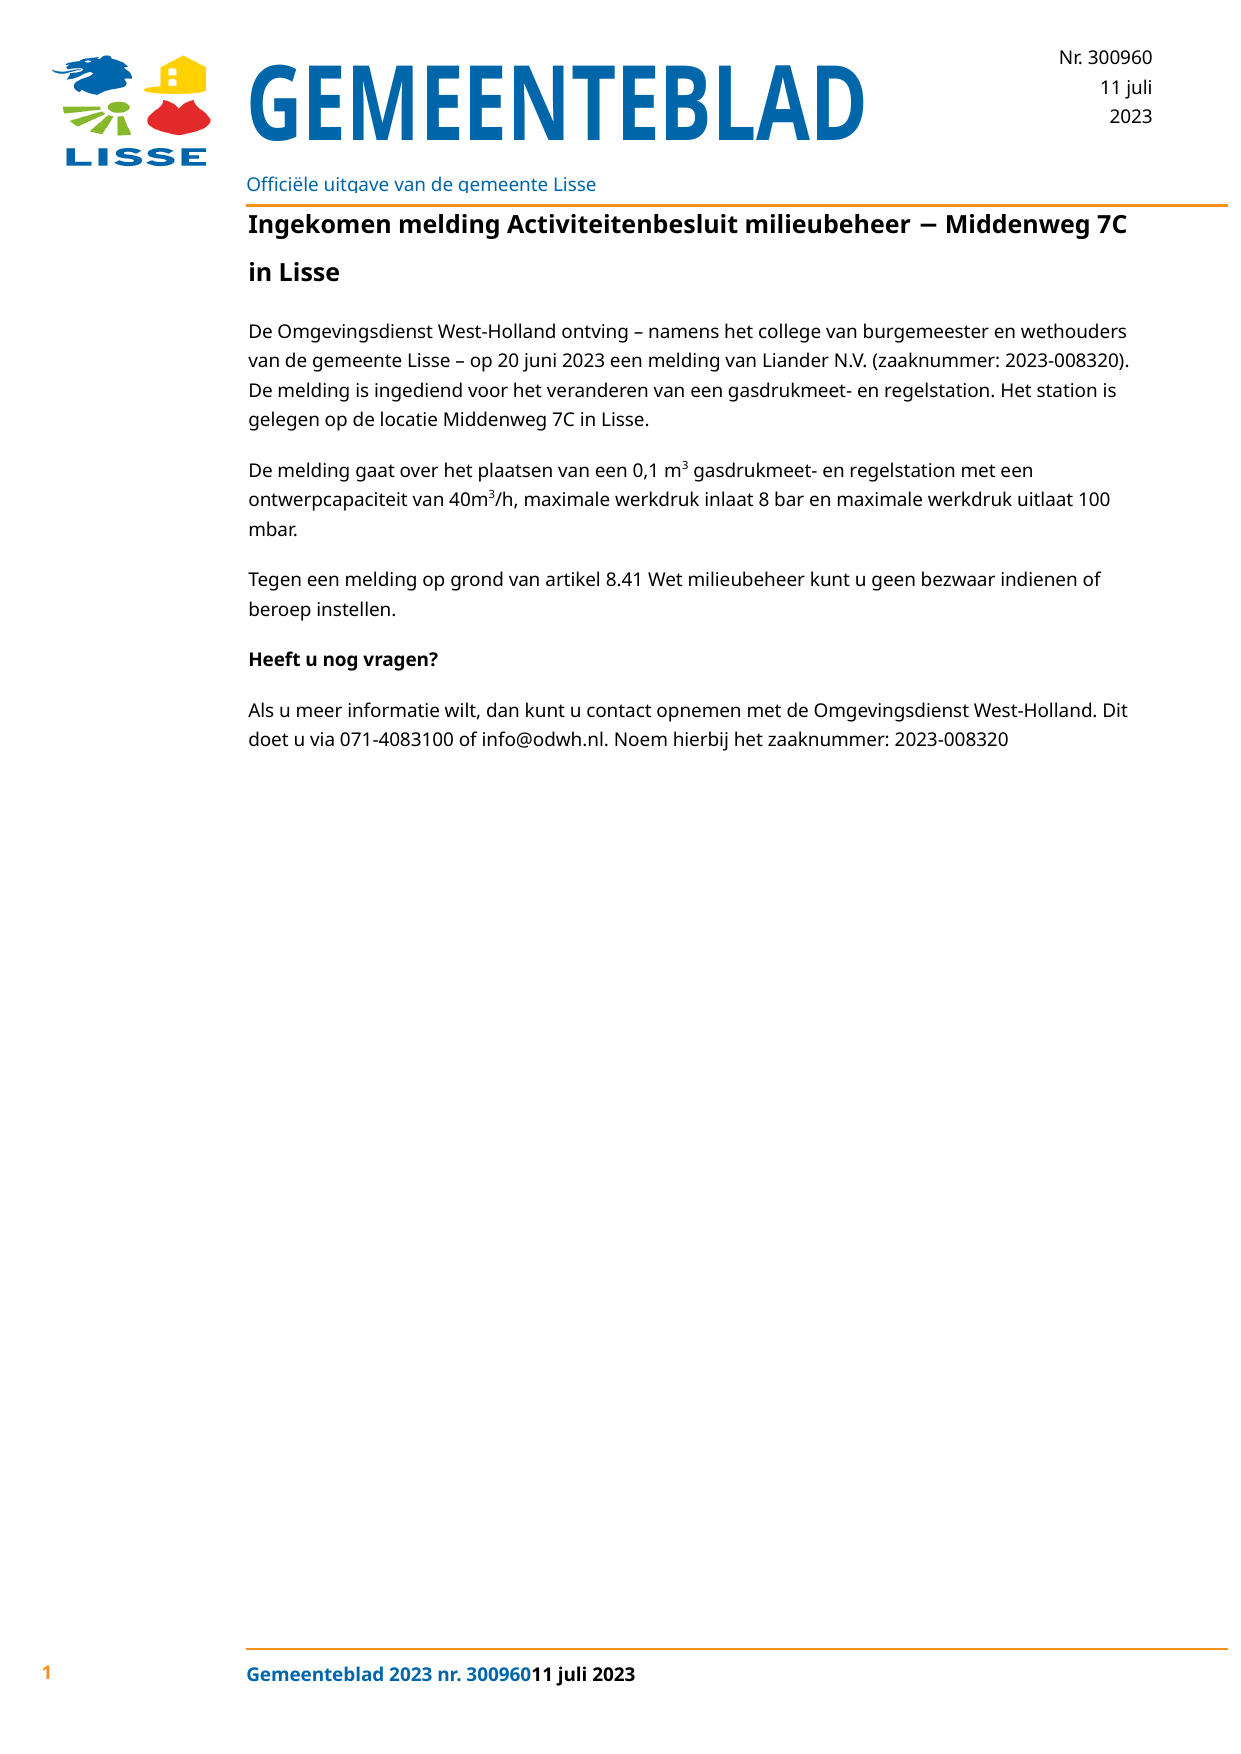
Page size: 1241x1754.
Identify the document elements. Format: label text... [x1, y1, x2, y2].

picture [41, 47, 231, 172]
text De melding gaat over het plaatsen van een 0,1 m3 gasdrukmeet- en regelstation met een ontwerpcapaciteit van 40m3/h, maximale werkdruk inlaat 8 bar en maximale werkdruk uitlaat 100 mbar. [248, 457, 1152, 542]
text Ingekomen melding Activiteitenbesluit milieubeheer − Middenweg 7C in Lisse [248, 207, 1152, 288]
text Tegen een melding op grond van artikel 8.41 Wet milieubeheer kunt u geen bezwaar indienen of beroep instellen. [248, 567, 1152, 622]
text Als u meer informatie wilt, dan kunt u contact opnemen met de Omgevingsdienst West-Holland. Dit doet u via 071‑4083100 of info@odwh.nl. Noem hierbij het zaaknummer: 2023-008320 [248, 697, 1152, 752]
text Heeft u nog vragen? [248, 647, 1152, 672]
text De Omgevingsdienst West-Holland ontving – namens het college van burgemeester en wethouders van de gemeente Lisse – op 20 juni 2023 een melding van Liander N.V. (zaaknummer: 2023-008320). De melding is ingediend voor het veranderen van een gasdrukmeet- en regelstation. Het station is gelegen op de locatie Middenweg 7C in Lisse. [248, 318, 1152, 432]
